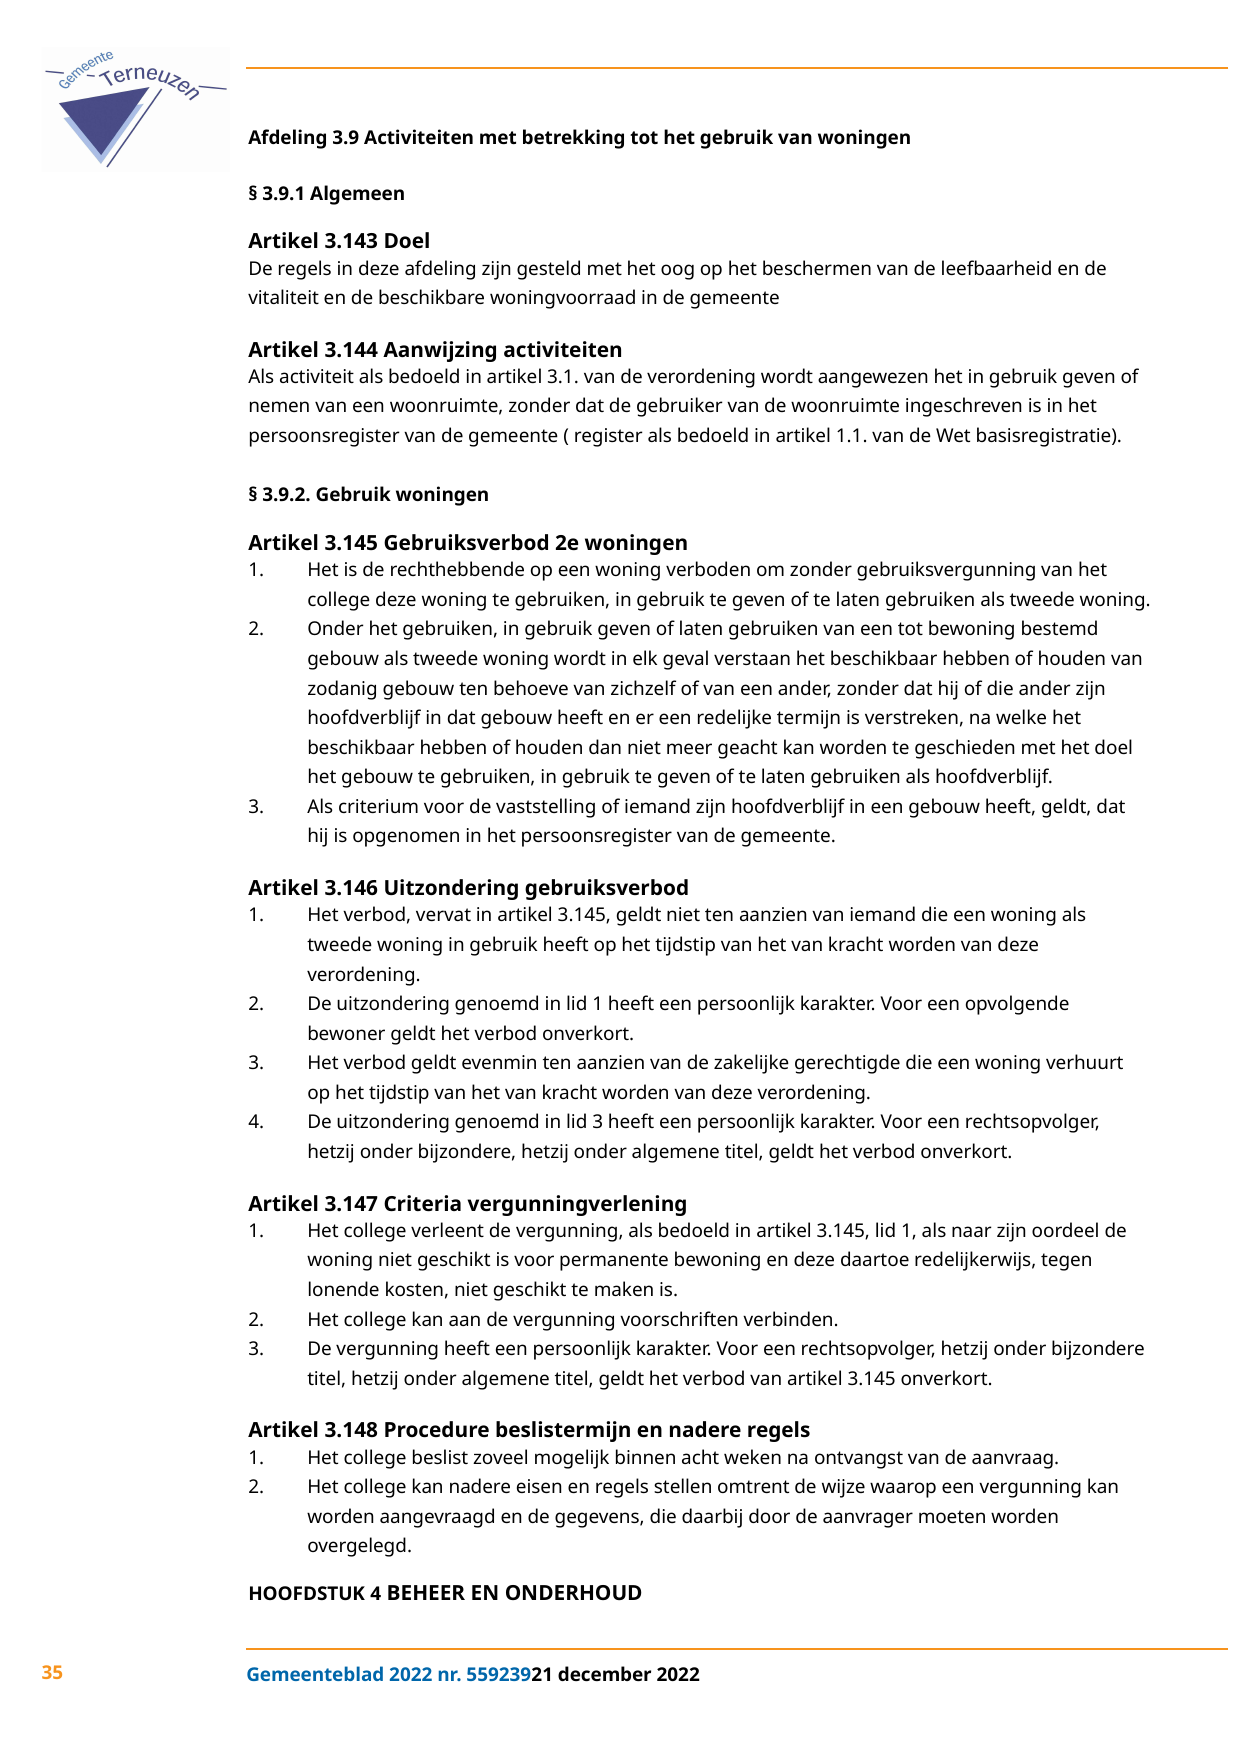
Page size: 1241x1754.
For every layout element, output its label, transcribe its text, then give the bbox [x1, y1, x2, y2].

list Het college kan nadere eisen en regels stellen omtrent de wijze waarop een vergunning kan worden aangevraagd en de gegevens, die daarbij door de aanvrager moeten worden overgelegd. [248, 1473, 1152, 1558]
list Het college kan aan de vergunning voorschriften verbinden. [248, 1306, 1152, 1332]
list Als criterium voor de vaststelling of iemand zijn hoofdverblijf in een gebouw heeft, geldt, dat hij is opgenomen in het persoonsregister van de gemeente. [248, 793, 1152, 848]
text HOOFDSTUK 4 BEHEER EN ONDERHOUD [248, 1578, 1152, 1607]
text § 3.9.1 Algemeen [248, 180, 1152, 205]
text § 3.9.2. Gebruik woningen [248, 481, 1152, 507]
text Artikel 3.143 Doel [248, 226, 1152, 255]
picture [41, 47, 231, 172]
text De regels in deze afdeling zijn gesteld met het oog op het beschermen van de leefbaarheid en de vitaliteit en de beschikbare woningvoorraad in de gemeente [248, 255, 1152, 310]
text Artikel 3.145 Gebruiksverbod 2e woningen [248, 528, 1152, 556]
list Het is de rechthebbende op een woning verboden om zonder gebruiksvergunning van het college deze woning te gebruiken, in gebruik te geven of te laten gebruiken als tweede woning. [248, 556, 1152, 612]
list Het college beslist zoveel mogelijk binnen acht weken na ontvangst van de aanvraag. [248, 1444, 1152, 1469]
list Onder het gebruiken, in gebruik geven of laten gebruiken van een tot bewoning bestemd gebouw als tweede woning wordt in elk geval verstaan het beschikbaar hebben of houden van zodanig gebouw ten behoeve van zichzelf of van een ander, zonder dat hij of die ander zijn hoofdverblijf in dat gebouw heeft en er een redelijke termijn is verstreken, na welke het beschikbaar hebben of houden dan niet meer geacht kan worden te geschieden met het doel het gebouw te gebruiken, in gebruik te geven of te laten gebruiken als hoofdverblijf. [248, 616, 1152, 789]
list De uitzondering genoemd in lid 1 heeft een persoonlijk karakter. Voor een opvolgende bewoner geldt het verbod onverkort. [248, 990, 1152, 1046]
text Afdeling 3.9 Activiteiten met betrekking tot het gebruik van woningen [248, 124, 1152, 150]
text Artikel 3.144 Aanwijzing activiteiten [248, 335, 1152, 363]
list Het college verleent de vergunning, als bedoeld in artikel 3.145, lid 1, als naar zijn oordeel de woning niet geschikt is voor permanente bewoning en deze daartoe redelijkerwijs, tegen lonende kosten, niet geschikt te maken is. [248, 1217, 1152, 1302]
list Het verbod, vervat in artikel 3.145, geldt niet ten aanzien van iemand die een woning als tweede woning in gebruik heeft op het tijdstip van het van kracht worden van deze verordening. [248, 902, 1152, 986]
text Artikel 3.147 Criteria vergunningverlening [248, 1189, 1152, 1217]
list Het verbod geldt evenmin ten aanzien van de zakelijke gerechtigde die een woning verhuurt op het tijdstip van het van kracht worden van deze verordening. [248, 1049, 1152, 1105]
text Als activiteit als bedoeld in artikel 3.1. van de verordening wordt aangewezen het in gebruik geven of nemen van een woonruimte, zonder dat de gebruiker van de woonruimte ingeschreven is in het persoonsregister van de gemeente ( register als bedoeld in artikel 1.1. van de Wet basisregistratie). [248, 363, 1152, 448]
text Artikel 3.146 Uitzondering gebruiksverbod [248, 873, 1152, 902]
text Artikel 3.148 Procedure beslistermijn en nadere regels [248, 1415, 1152, 1444]
list De vergunning heeft een persoonlijk karakter. Voor een rechtsopvolger, hetzij onder bijzondere titel, hetzij onder algemene titel, geldt het verbod van artikel 3.145 onverkort. [248, 1335, 1152, 1391]
list De uitzondering genoemd in lid 3 heeft een persoonlijk karakter. Voor een rechtsopvolger, hetzij onder bijzondere, hetzij onder algemene titel, geldt het verbod onverkort. [248, 1109, 1152, 1164]
